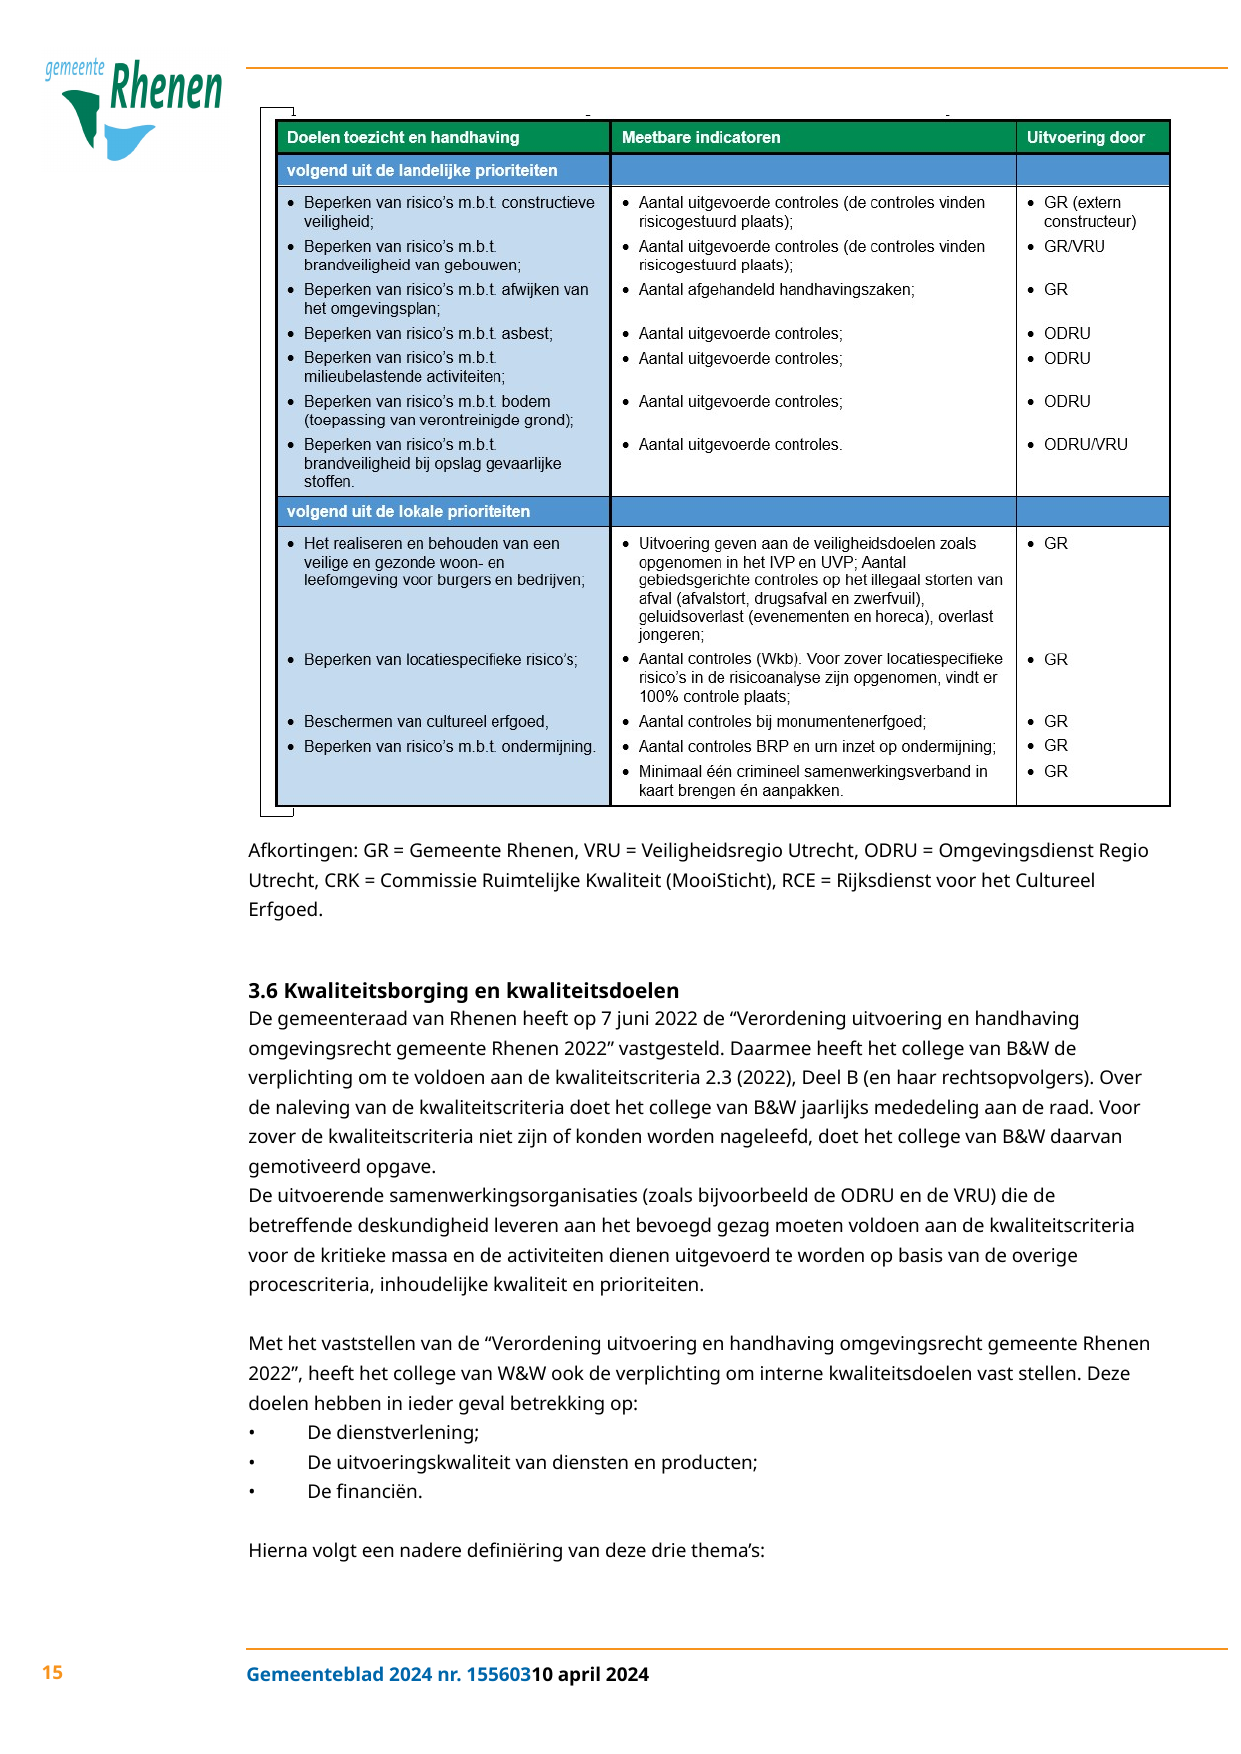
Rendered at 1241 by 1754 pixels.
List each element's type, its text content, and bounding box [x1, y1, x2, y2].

text 3.6 Kwaliteitsborging en kwaliteitsdoelen [248, 977, 1152, 1005]
text De uitvoerende samenwerkingsorganisaties (zoals bijvoorbeeld de ODRU en de VRU) die de betreffende deskundigheid leveren aan het bevoegd gezag moeten voldoen aan de kwaliteitscriteria voor de kritieke massa en de activiteiten dienen uitgevoerd te worden op basis van de overige procescriteria, inhoudelijke kwaliteit en prioriteiten. [248, 1183, 1152, 1297]
text Met het vaststellen van de “Verordening uitvoering en handhaving omgevingsrecht gemeente Rhenen 2022”, heeft het college van W&W ook de verplichting om interne kwaliteitsdoelen vast stellen. Deze doelen hebben in ieder geval betrekking op: [248, 1331, 1152, 1415]
text De gemeenteraad van Rhenen heeft op 7 juni 2022 de “Verordening uitvoering en handhaving omgevingsrecht gemeente Rhenen 2022” vastgesteld. Daarmee heeft het college van B&W de verplichting om te voldoen aan de kwaliteitscriteria 2.3 (2022), Deel B (en haar rechtsopvolgers). Over de naleving van de kwaliteitscriteria doet het college van B&W jaarlijks mededeling aan de raad. Voor zover de kwaliteitscriteria niet zijn of konden worden nageleefd, doet het college van B&W daarvan gemotiveerd opgave. [248, 1005, 1152, 1179]
list De uitvoeringskwaliteit van diensten en producten; [248, 1449, 1152, 1474]
picture [268, 115, 1173, 808]
list De financiën. [248, 1478, 1152, 1504]
text Afkortingen: GR = Gemeente Rhenen, VRU = Veiligheidsregio Utrecht, ODRU = Omgevingsdienst Regio Utrecht, CRK = Commissie Ruimtelijke Kwaliteit (MooiSticht), RCE = Rijksdienst voor het Cultureel Erfgoed. [248, 837, 1152, 922]
picture [41, 47, 231, 172]
text Hierna volgt een nadere definiëring van deze drie thema’s: [248, 1538, 1152, 1563]
list De dienstverlening; [248, 1419, 1152, 1445]
